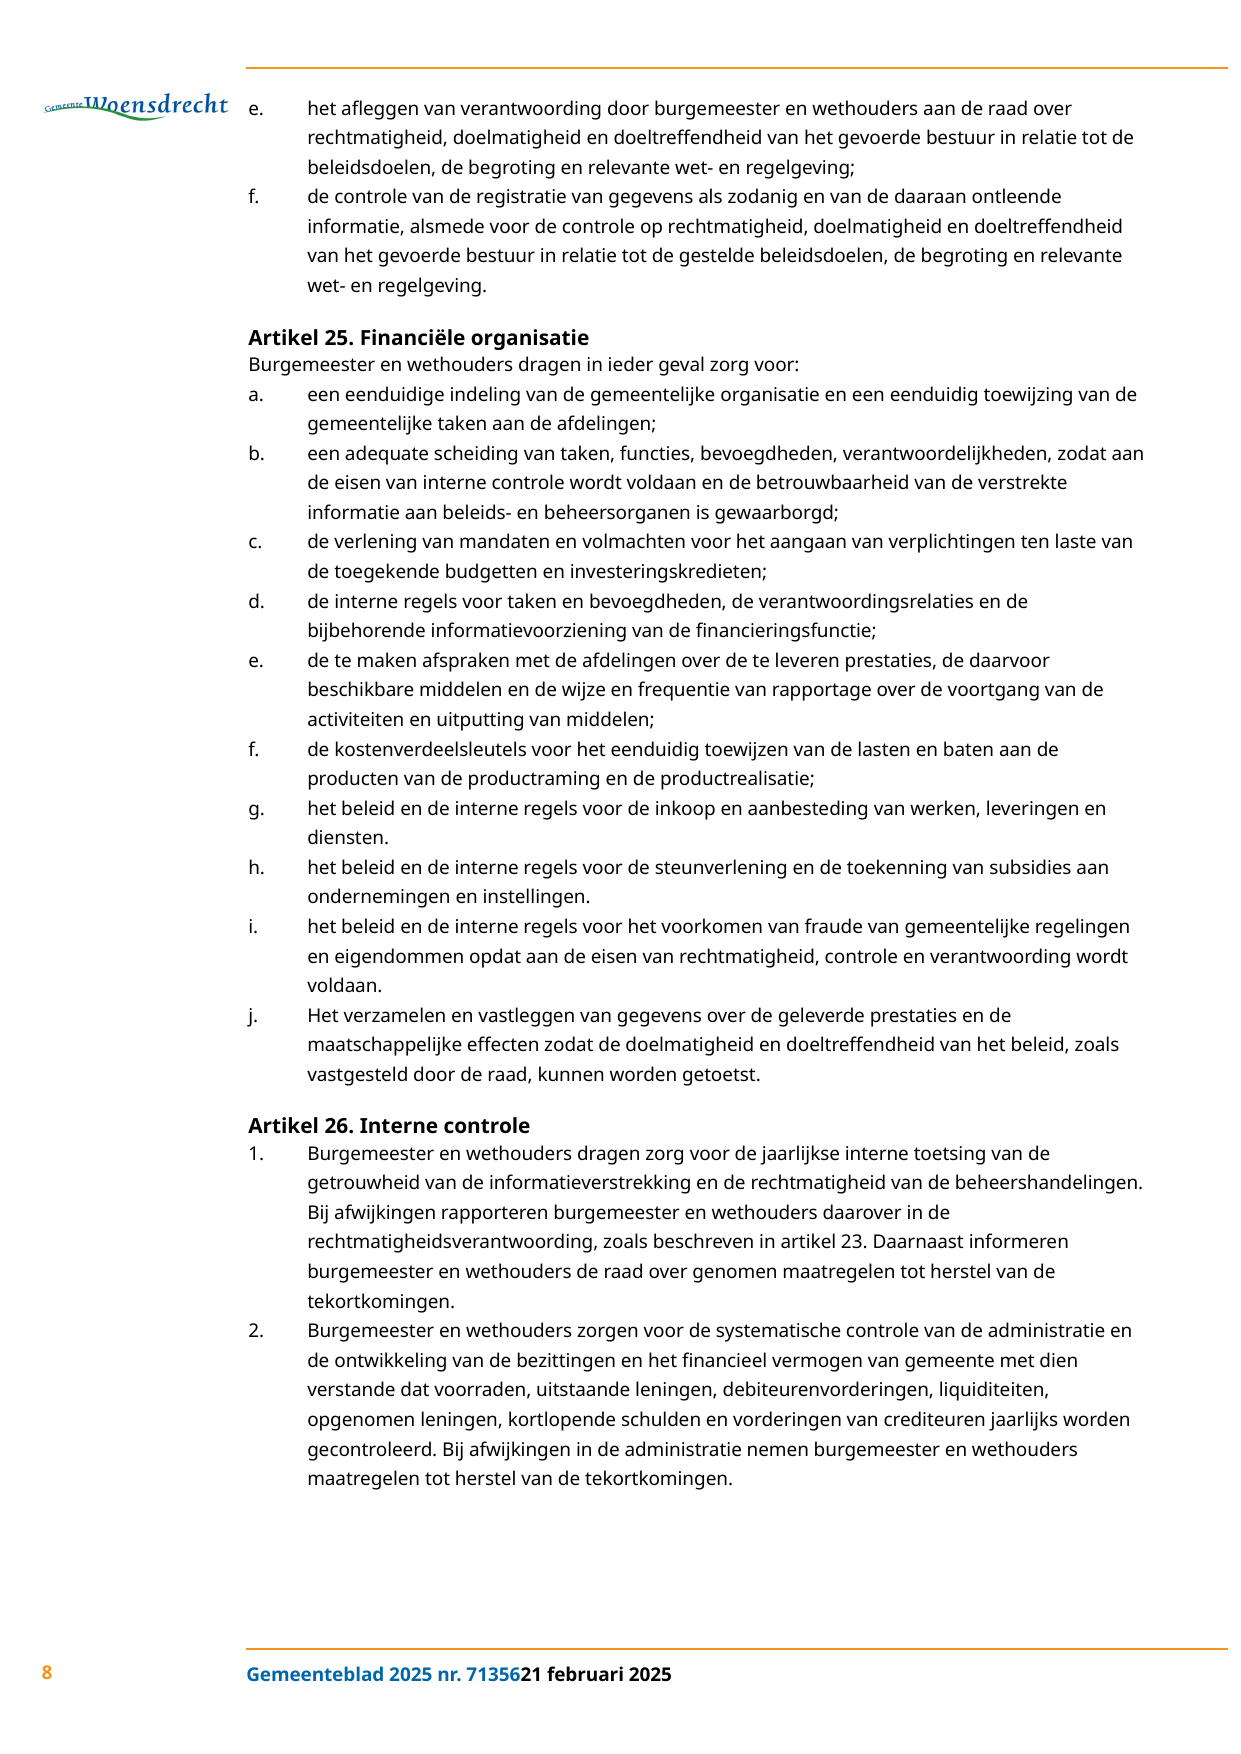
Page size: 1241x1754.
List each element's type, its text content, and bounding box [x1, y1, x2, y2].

list een adequate scheiding van taken, functies, bevoegdheden, verantwoordelijkheden, zodat aan de eisen van interne controle wordt voldaan en de betrouwbaarheid van de verstrekte informatie aan beleids- en beheersorganen is gewaarborgd; [248, 440, 1152, 525]
list het beleid en de interne regels voor het voorkomen van fraude van gemeentelijke regelingen en eigendommen opdat aan de eisen van rechtmatigheid, controle en verantwoording wordt voldaan. [248, 913, 1152, 998]
list de kostenverdeelsleutels voor het eenduidig toewijzen van de lasten en baten aan de producten van de productraming en de productrealisatie; [248, 736, 1152, 791]
list de interne regels voor taken en bevoegdheden, de verantwoordingsrelaties en de bijbehorende informatievoorziening van de financieringsfunctie; [248, 588, 1152, 643]
text Artikel 26. Interne controle [248, 1112, 1152, 1140]
list Burgemeester en wethouders dragen zorg voor de jaarlijkse interne toetsing van de getrouwheid van de informatieverstrekking en de rechtmatigheid van de beheershandelingen. Bij afwijkingen rapporteren burgemeester en wethouders daarover in de rechtmatigheidsverantwoording, zoals beschreven in artikel 23. Daarnaast informeren burgemeester en wethouders de raad over genomen maatregelen tot herstel van de tekortkomingen. [248, 1140, 1152, 1314]
picture [41, 47, 231, 172]
list het beleid en de interne regels voor de steunverlening en de toekenning van subsidies aan ondernemingen en instellingen. [248, 854, 1152, 909]
list Burgemeester en wethouders zorgen voor de systematische controle van de administratie en de ontwikkeling van de bezittingen en het financieel vermogen van gemeente met dien verstande dat voorraden, uitstaande leningen, debiteurenvorderingen, liquiditeiten, opgenomen leningen, kortlopende schulden en vorderingen van crediteuren jaarlijks worden gecontroleerd. Bij afwijkingen in de administratie nemen burgemeester en wethouders maatregelen tot herstel van de tekortkomingen. [248, 1317, 1152, 1491]
text Artikel 25. Financiële organisatie [248, 323, 1152, 351]
list het afleggen van verantwoording door burgemeester en wethouders aan de raad over rechtmatigheid, doelmatigheid en doeltreffendheid van het gevoerde bestuur in relatie tot de beleidsdoelen, de begroting en relevante wet- en regelgeving; [248, 95, 1152, 180]
list de verlening van mandaten en volmachten voor het aangaan van verplichtingen ten laste van de toegekende budgetten en investeringskredieten; [248, 529, 1152, 584]
list een eenduidige indeling van de gemeentelijke organisatie en een eenduidig toewijzing van de gemeentelijke taken aan de afdelingen; [248, 381, 1152, 436]
text Burgemeester en wethouders dragen in ieder geval zorg voor: [248, 351, 1152, 377]
list de controle van de registratie van gegevens als zodanig en van de daaraan ontleende informatie, alsmede voor de controle op rechtmatigheid, doelmatigheid en doeltreffendheid van het gevoerde bestuur in relatie tot de gestelde beleidsdoelen, de begroting en relevante wet- en regelgeving. [248, 183, 1152, 298]
list het beleid en de interne regels voor de inkoop en aanbesteding van werken, leveringen en diensten. [248, 795, 1152, 850]
list Het verzamelen en vastleggen van gegevens over de geleverde prestaties en de maatschappelijke effecten zodat de doelmatigheid en doeltreffendheid van het beleid, zoals vastgesteld door de raad, kunnen worden getoetst. [248, 1002, 1152, 1087]
list de te maken afspraken met de afdelingen over de te leveren prestaties, de daarvoor beschikbare middelen en de wijze en frequentie van rapportage over de voortgang van de activiteiten en uitputting van middelen; [248, 647, 1152, 732]
